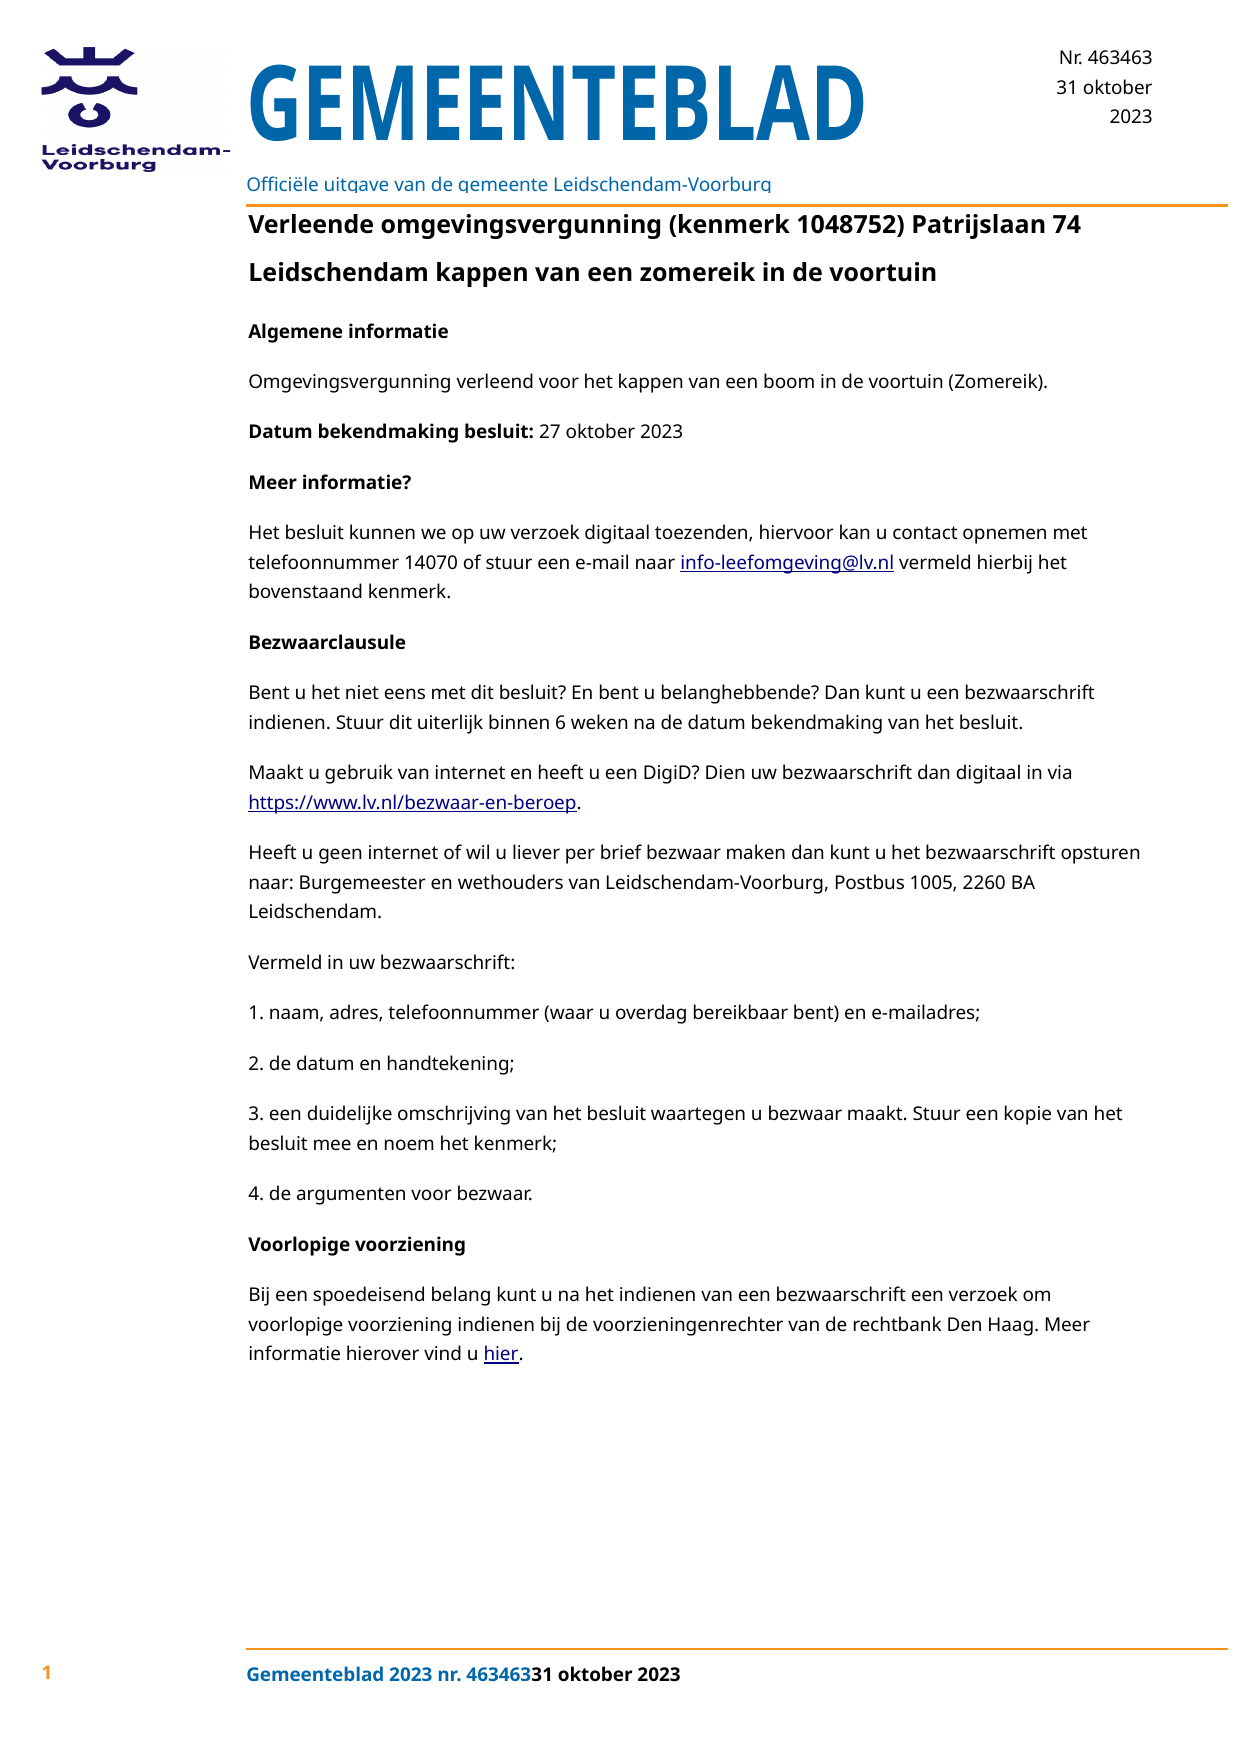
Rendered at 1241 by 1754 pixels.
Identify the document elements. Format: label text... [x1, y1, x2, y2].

text Bij een spoedeisend belang kunt u na het indienen van een bezwaarschrift een verzoek om voorlopige voorziening indienen bij de voorzieningenrechter van de rechtbank Den Haag. Meer informatie hierover vind u hier. [248, 1281, 1152, 1366]
picture [41, 47, 231, 172]
text Het besluit kunnen we op uw verzoek digitaal toezenden, hiervoor kan u contact opnemen met telefoonnummer 14070 of stuur een e-mail naar info-leefomgeving@lv.nl vermeld hierbij het bovenstaand kenmerk. [248, 519, 1152, 604]
text Verleende omgevingsvergunning (kenmerk 1048752) Patrijslaan 74 Leidschendam kappen van een zomereik in de voortuin [248, 207, 1152, 288]
text Maakt u gebruik van internet en heeft u een DigiD? Dien uw bezwaarschrift dan digitaal in via https://www.lv.nl/bezwaar-en-beroep. [248, 759, 1152, 815]
text 4. de argumenten voor bezwaar. [248, 1180, 1152, 1206]
text Meer informatie? [248, 469, 1152, 495]
text Bezwaarclausule [248, 629, 1152, 655]
text 3. een duidelijke omschrijving van het besluit waartegen u bezwaar maakt. Stuur een kopie van het besluit mee en noem het kenmerk; [248, 1100, 1152, 1156]
text 2. de datum en handtekening; [248, 1050, 1152, 1076]
text Heeft u geen internet of wil u liever per brief bezwaar maken dan kunt u het bezwaarschrift opsturen naar: Burgemeester en wethouders van Leidschendam-Voorburg, Postbus 1005, 2260 BA Leidschendam. [248, 839, 1152, 924]
text Vermeld in uw bezwaarschrift: [248, 949, 1152, 975]
text Algemene informatie [248, 318, 1152, 344]
text Bent u het niet eens met dit besluit? En bent u belanghebbende? Dan kunt u een bezwaarschrift indienen. Stuur dit uiterlijk binnen 6 weken na de datum bekendmaking van het besluit. [248, 679, 1152, 735]
text Voorlopige voorziening [248, 1231, 1152, 1257]
text Omgevingsvergunning verleend voor het kappen van een boom in de voortuin (Zomereik). [248, 368, 1152, 394]
text Datum bekendmaking besluit: 27 oktober 2023 [248, 419, 1152, 444]
text 1. naam, adres, telefoonnummer (waar u overdag bereikbaar bent) en e-mailadres; [248, 999, 1152, 1025]
